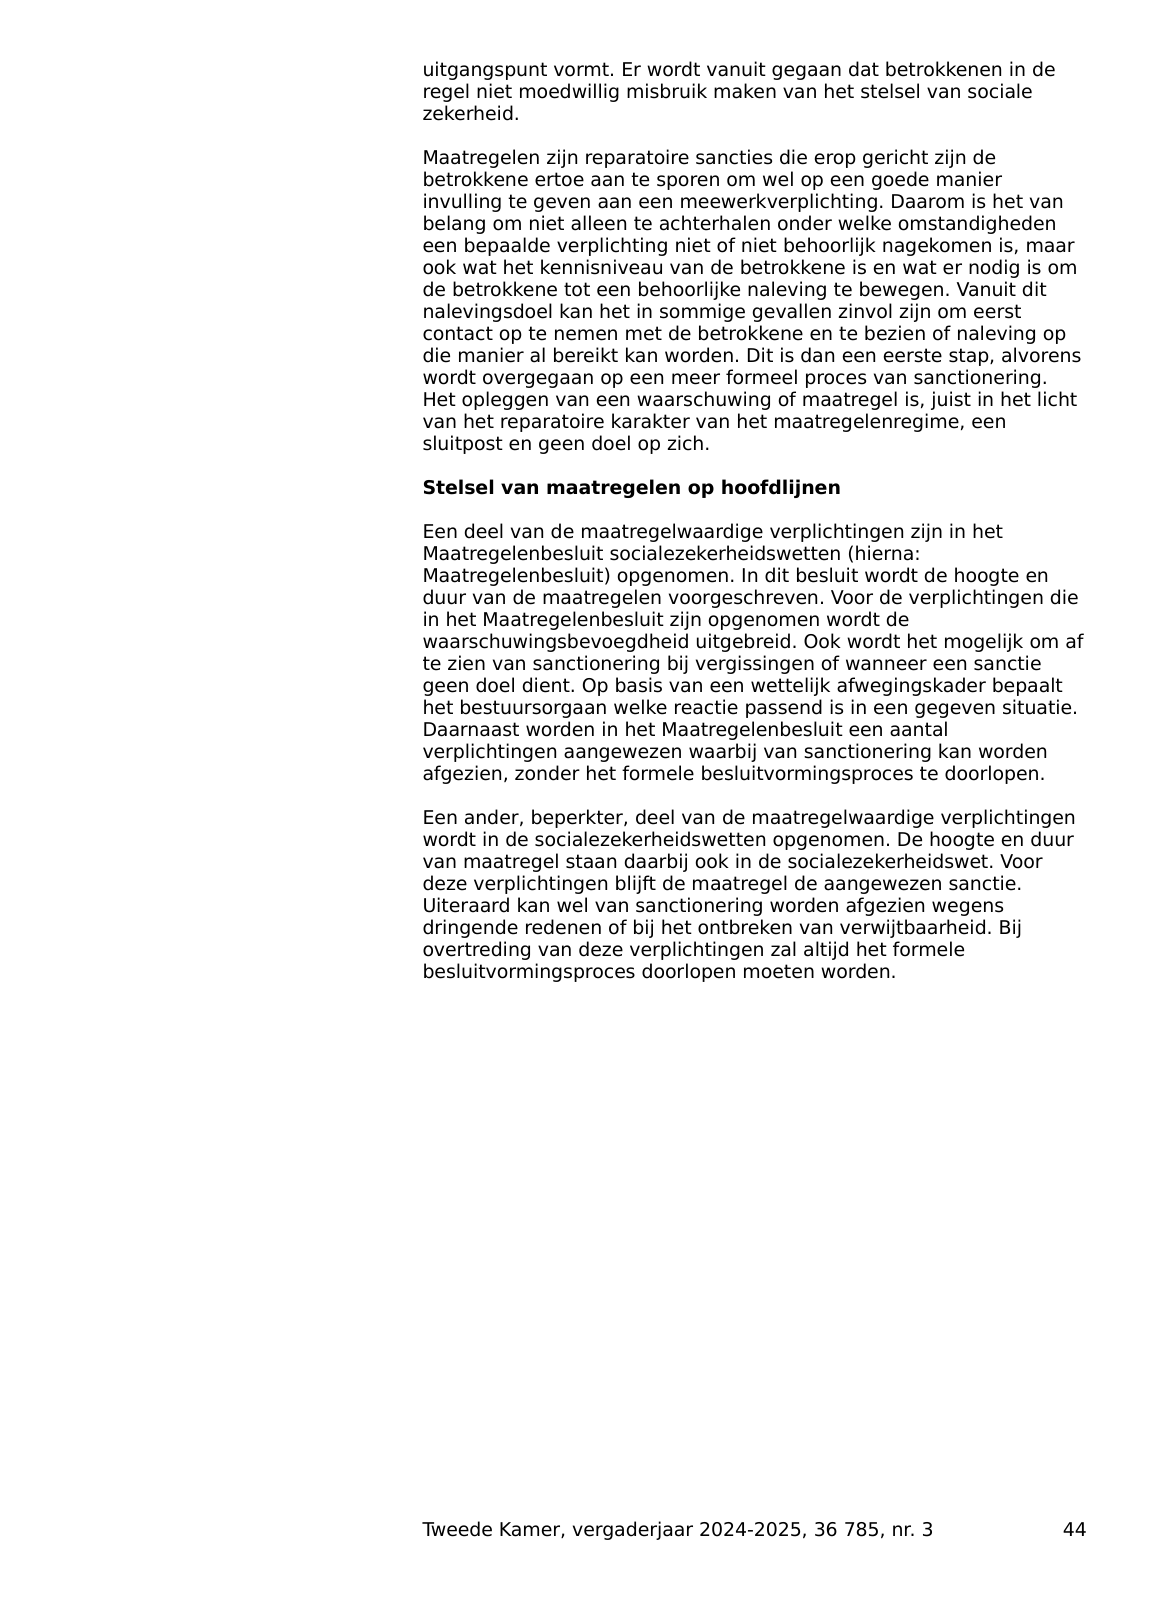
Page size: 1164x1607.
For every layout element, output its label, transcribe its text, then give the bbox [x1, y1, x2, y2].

text Maatregelen zijn reparatoire sancties die erop gericht zijn de betrokkene ertoe aan te sporen om wel op een goede manier invulling te geven aan een meewerkverplichting. Daarom is het van belang om niet alleen te achterhalen onder welke omstandigheden een bepaalde verplichting niet of niet behoorlijk nagekomen is, maar ook wat het kennisniveau van de betrokkene is en wat er nodig is om de betrokkene tot een behoorlijke naleving te bewegen. Vanuit dit nalevingsdoel kan het in sommige gevallen zinvol zijn om eerst contact op te nemen met de betrokkene en te bezien of naleving op die manier al bereikt kan worden. Dit is dan een eerste stap, alvorens wordt overgegaan op een meer formeel proces van sanctionering. Het opleggen van een waarschuwing of maatregel is, juist in het licht van het reparatoire karakter van het maatregelenregime, een sluitpost en geen doel op zich. [422, 147, 1087, 455]
subtitle Stelsel van maatregelen op hoofdlijnen [422, 477, 1087, 499]
text Een deel van de maatregelwaardige verplichtingen zijn in het Maatregelenbesluit socialezekerheidswetten (hierna: Maatregelenbesluit) opgenomen. In dit besluit wordt de hoogte en duur van de maatregelen voorgeschreven. Voor de verplichtingen die in het Maatregelenbesluit zijn opgenomen wordt de waarschuwingsbevoegdheid uitgebreid. Ook wordt het mogelijk om af te zien van sanctionering bij vergissingen of wanneer een sanctie geen doel dient. Op basis van een wettelijk afwegingskader bepaalt het bestuursorgaan welke reactie passend is in een gegeven situatie. Daarnaast worden in het Maatregelenbesluit een aantal verplichtingen aangewezen waarbij van sanctionering kan worden afgezien, zonder het formele besluitvormingsproces te doorlopen. [422, 521, 1087, 785]
text Een ander, beperkter, deel van de maatregelwaardige verplichtingen wordt in de socialezekerheidswetten opgenomen. De hoogte en duur van maatregel staan daarbij ook in de socialezekerheidswet. Voor deze verplichtingen blijft de maatregel de aangewezen sanctie. Uiteraard kan wel van sanctionering worden afgezien wegens dringende redenen of bij het ontbreken van verwijtbaarheid. Bij overtreding van deze verplichtingen zal altijd het formele besluitvormingsproces doorlopen moeten worden. [422, 807, 1087, 983]
text uitgangspunt vormt. Er wordt vanuit gegaan dat betrokkenen in de regel niet moedwillig misbruik maken van het stelsel van sociale zekerheid. [422, 59, 1087, 125]
